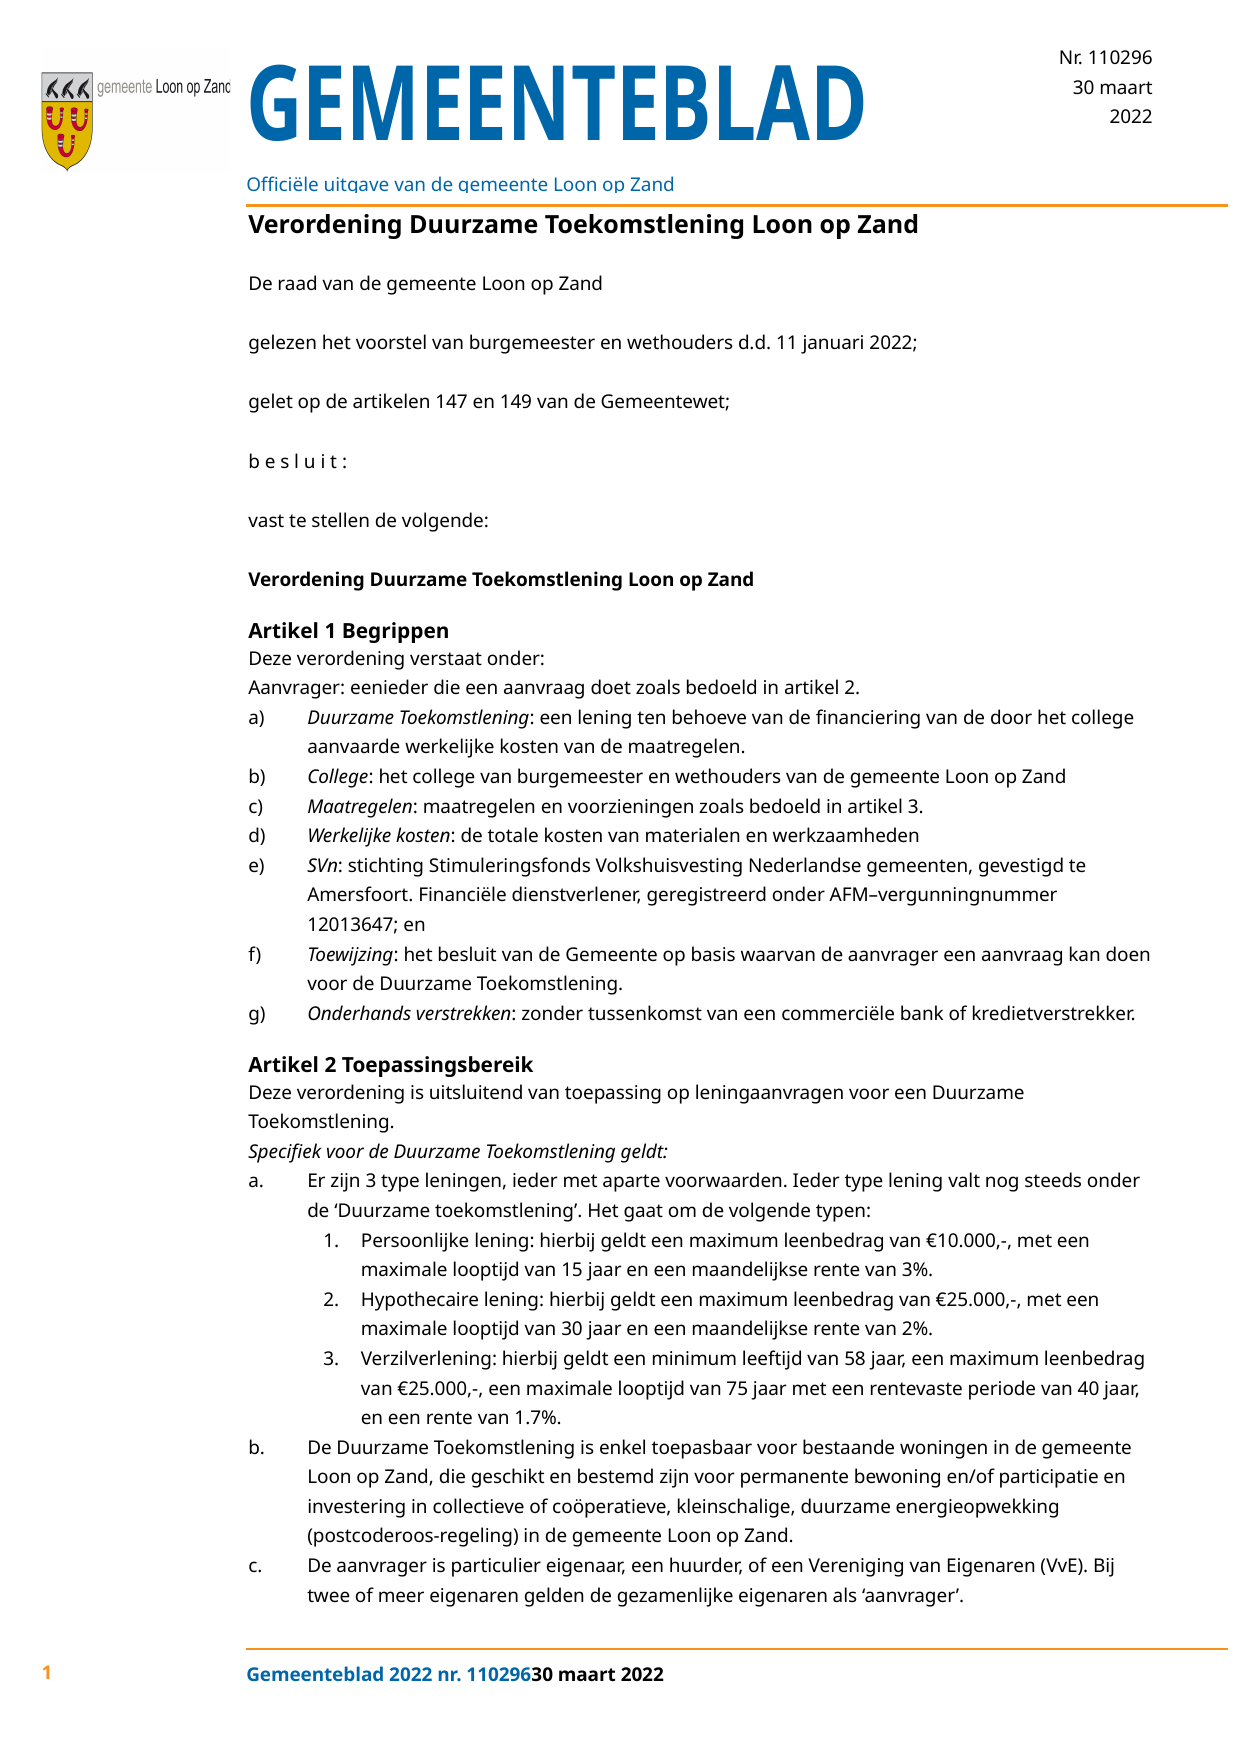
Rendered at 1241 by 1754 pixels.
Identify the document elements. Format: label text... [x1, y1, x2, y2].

list Werkelijke kosten: de totale kosten van materialen en werkzaamheden [248, 822, 1152, 848]
list Hypothecaire lening: hierbij geldt een maximum leenbedrag van €25.000,-, met een maximale looptijd van 30 jaar en een maandelijkse rente van 2%. [323, 1286, 1152, 1341]
list College: het college van burgemeester en wethouders van de gemeente Loon op Zand [248, 763, 1152, 789]
text Artikel 2 Toepassingsbereik [248, 1050, 1152, 1079]
text gelezen het voorstel van burgemeester en wethouders d.d. 11 januari 2022; [248, 329, 1152, 355]
text Artikel 1 Begrippen [248, 617, 1152, 645]
list Maatregelen: maatregelen en voorzieningen zoals bedoeld in artikel 3. [248, 793, 1152, 819]
list Verzilverlening: hierbij geldt een minimum leeftijd van 58 jaar, een maximum leenbedrag van €25.000,-, een maximale looptijd van 75 jaar met een rentevaste periode van 40 jaar, en een rente van 1.7%. [323, 1345, 1152, 1430]
list De aanvrager is particulier eigenaar, een huurder, of een Vereniging van Eigenaren (VvE). Bij twee of meer eigenaren gelden de gezamenlijke eigenaren als ‘aanvrager’. [248, 1552, 1152, 1607]
text Verordening Duurzame Toekomstlening Loon op Zand [248, 566, 1152, 592]
list De Duurzame Toekomstlening is enkel toepasbaar voor bestaande woningen in de gemeente Loon op Zand, die geschikt en bestemd zijn voor permanente bewoning en/of participatie en investering in collectieve of coöperatieve, kleinschalige, duurzame energieopwekking (postcoderoos-regeling) in de gemeente Loon op Zand. [248, 1434, 1152, 1548]
text Aanvrager: eenieder die een aanvraag doet zoals bedoeld in artikel 2. [248, 674, 1152, 700]
text Specifiek voor de Duurzame Toekomstlening geldt: [248, 1138, 1152, 1164]
text b e s l u i t : [248, 448, 1152, 473]
text Deze verordening is uitsluitend van toepassing op leningaanvragen voor een Duurzame Toekomstlening. [248, 1079, 1152, 1134]
text gelet op de artikelen 147 en 149 van de Gemeentewet; [248, 389, 1152, 414]
text vast te stellen de volgende: [248, 507, 1152, 533]
list Er zijn 3 type leningen, ieder met aparte voorwaarden. Ieder type lening valt nog steeds onder de ‘Duurzame toekomstlening’. Het gaat om de volgende typen: [248, 1168, 1152, 1223]
list Onderhands verstrekken: zonder tussenkomst van een commerciële bank of kredietverstrekker. [248, 1000, 1152, 1026]
list Duurzame Toekomstlening: een lening ten behoeve van de financiering van de door het college aanvaarde werkelijke kosten van de maatregelen. [248, 704, 1152, 759]
text De raad van de gemeente Loon op Zand [248, 270, 1152, 296]
list Persoonlijke lening: hierbij geldt een maximum leenbedrag van €10.000,-, met een maximale looptijd van 15 jaar en een maandelijkse rente van 3%. [323, 1227, 1152, 1282]
list SVn: stichting Stimuleringsfonds Volkshuisvesting Nederlandse gemeenten, gevestigd te Amersfoort. Financiële dienstverlener, geregistreerd onder AFM–vergunningnummer 12013647; en [248, 852, 1152, 937]
text Deze verordening verstaat onder: [248, 645, 1152, 671]
list Toewijzing: het besluit van de Gemeente op basis waarvan de aanvrager een aanvraag kan doen voor de Duurzame Toekomstlening. [248, 941, 1152, 996]
text Verordening Duurzame Toekomstlening Loon op Zand [248, 207, 1152, 241]
picture [41, 47, 231, 172]
